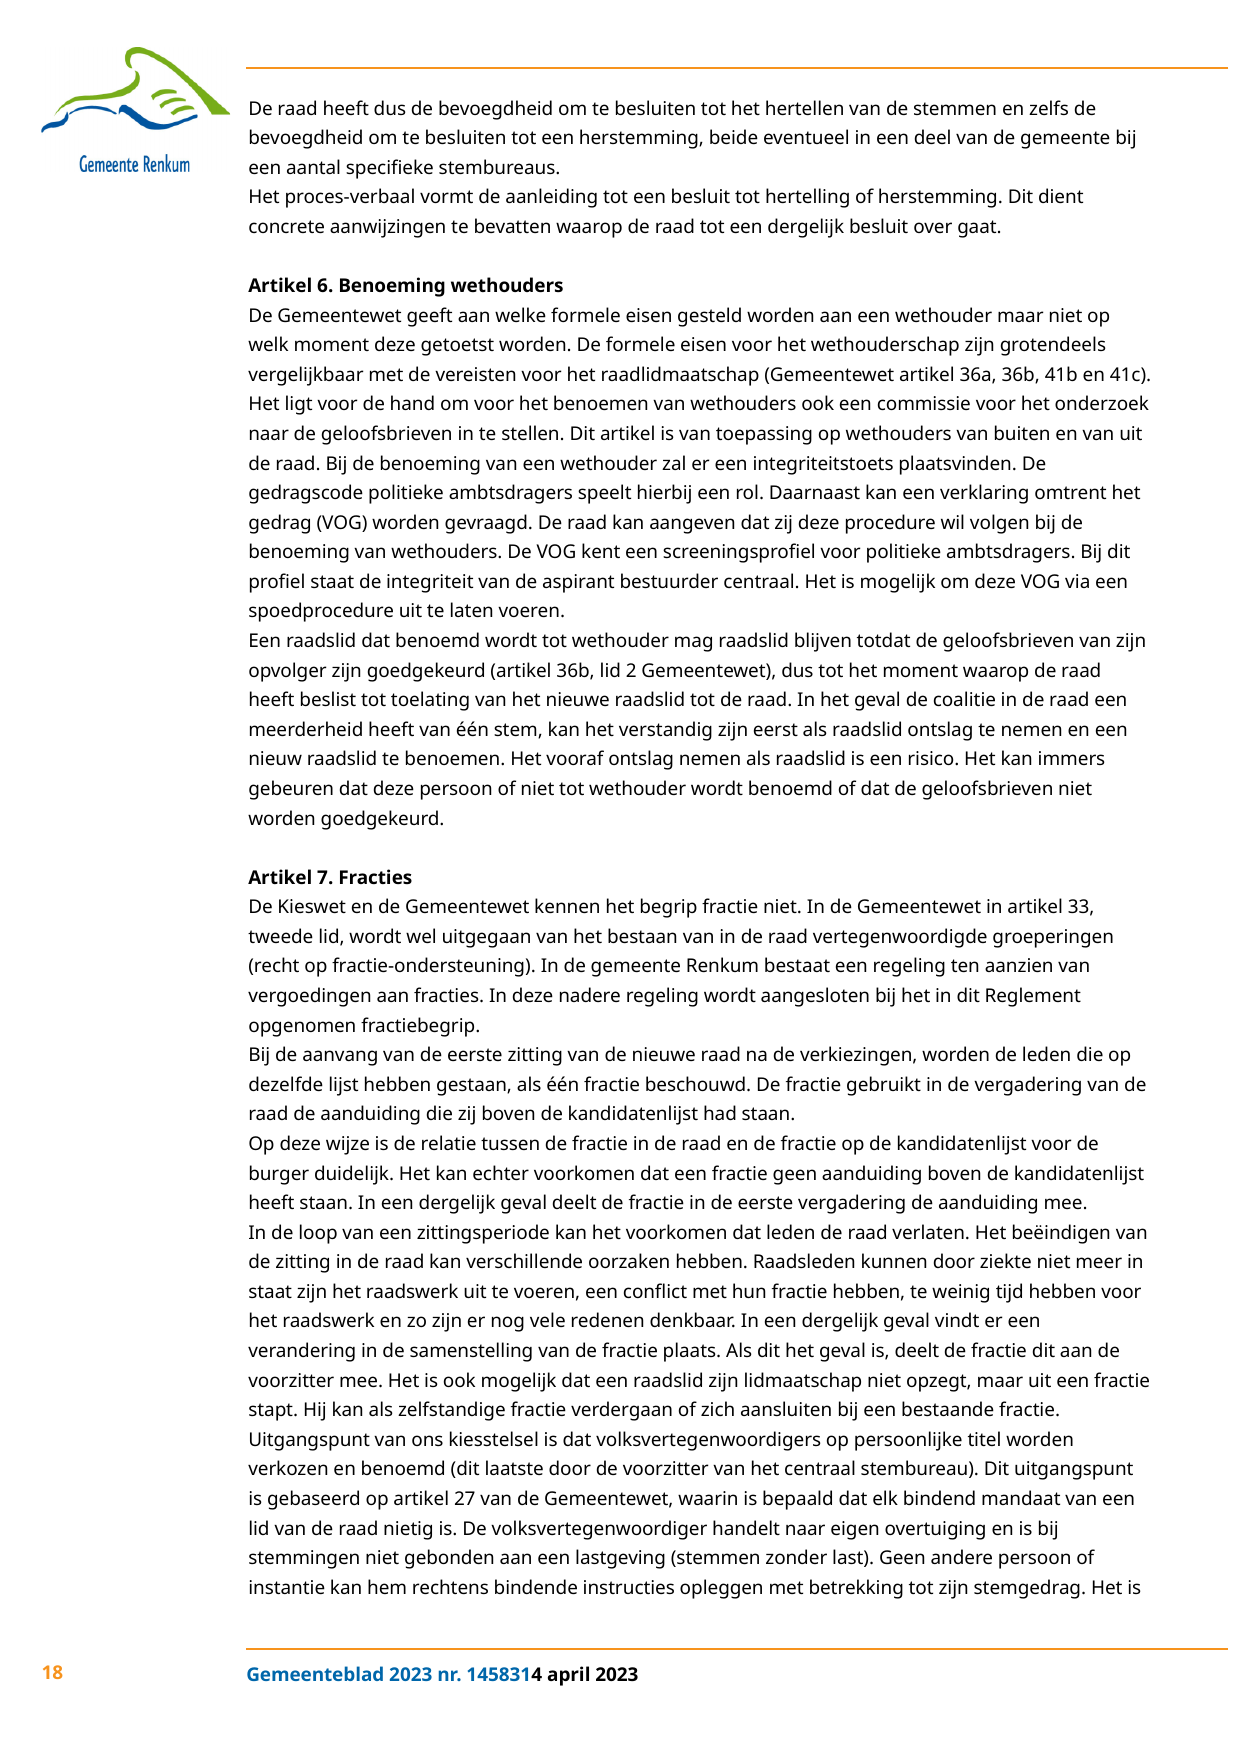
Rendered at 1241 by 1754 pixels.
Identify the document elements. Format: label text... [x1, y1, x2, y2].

text De raad heeft dus de bevoegdheid om te besluiten tot het hertellen van de stemmen en zelfs de bevoegdheid om te besluiten tot een herstemming, beide eventueel in een deel van de gemeente bij een aantal specifieke stembureaus. [248, 95, 1152, 180]
text Uitgangspunt van ons kiesstelsel is dat volksvertegenwoordigers op persoonlijke titel worden verkozen en benoemd (dit laatste door de voorzitter van het centraal stembureau). Dit uitgangspunt is gebaseerd op artikel 27 van de Gemeentewet, waarin is bepaald dat elk bindend mandaat van een lid van de raad nietig is. De volksvertegenwoordiger handelt naar eigen overtuiging en is bij stemmingen niet gebonden aan een lastgeving (stemmen zonder last). Geen andere persoon of instantie kan hem rechtens bindende instructies opleggen met betrekking tot zijn stemgedrag. Het is [248, 1426, 1152, 1600]
text De Kieswet en de Gemeentewet kennen het begrip fractie niet. In de Gemeentewet in artikel 33, tweede lid, wordt wel uitgegaan van het bestaan van in de raad vertegenwoordigde groeperingen (recht op fractie-ondersteuning). In de gemeente Renkum bestaat een regeling ten aanzien van vergoedingen aan fracties. In deze nadere regeling wordt aangesloten bij het in dit Reglement opgenomen fractiebegrip. [248, 893, 1152, 1038]
text Een raadslid dat benoemd wordt tot wethouder mag raadslid blijven totdat de geloofsbrieven van zijn opvolger zijn goedgekeurd (artikel 36b, lid 2 Gemeentewet), dus tot het moment waarop de raad heeft beslist tot toelating van het nieuwe raadslid tot de raad. In het geval de coalitie in de raad een meerderheid heeft van één stem, kan het verstandig zijn eerst als raadslid ontslag te nemen en een nieuw raadslid te benoemen. Het vooraf ontslag nemen als raadslid is een risico. Het kan immers gebeuren dat deze persoon of niet tot wethouder wordt benoemd of dat de geloofsbrieven niet worden goedgekeurd. [248, 627, 1152, 831]
text Artikel 6. Benoeming wethouders [248, 272, 1152, 298]
text Op deze wijze is de relatie tussen de fractie in de raad en de fractie op de kandidatenlijst voor de burger duidelijk. Het kan echter voorkomen dat een fractie geen aanduiding boven de kandidatenlijst heeft staan. In een dergelijk geval deelt de fractie in de eerste vergadering de aanduiding mee. [248, 1130, 1152, 1215]
text Bij de aanvang van de eerste zitting van de nieuwe raad na de verkiezingen, worden de leden die op dezelfde lijst hebben gestaan, als één fractie beschouwd. De fractie gebruikt in de vergadering van de raad de aanduiding die zij boven de kandidatenlijst had staan. [248, 1041, 1152, 1126]
text Het proces-verbaal vormt de aanleiding tot een besluit tot hertelling of herstemming. Dit dient concrete aanwijzingen te bevatten waarop de raad tot een dergelijk besluit over gaat. [248, 183, 1152, 239]
picture [41, 47, 231, 172]
text In de loop van een zittingsperiode kan het voorkomen dat leden de raad verlaten. Het beëindigen van de zitting in de raad kan verschillende oorzaken hebben. Raadsleden kunnen door ziekte niet meer in staat zijn het raadswerk uit te voeren, een conflict met hun fractie hebben, te weinig tijd hebben voor het raadswerk en zo zijn er nog vele redenen denkbaar. In een dergelijk geval vindt er een verandering in de samenstelling van de fractie plaats. Als dit het geval is, deelt de fractie dit aan de voorzitter mee. Het is ook mogelijk dat een raadslid zijn lidmaatschap niet opzegt, maar uit een fractie stapt. Hij kan als zelfstandige fractie verdergaan of zich aansluiten bij een bestaande fractie. [248, 1219, 1152, 1422]
text Artikel 7. Fracties [248, 864, 1152, 890]
text De Gemeentewet geeft aan welke formele eisen gesteld worden aan een wethouder maar niet op welk moment deze getoetst worden. De formele eisen voor het wethouderschap zijn grotendeels vergelijkbaar met de vereisten voor het raadlidmaatschap (Gemeentewet artikel 36a, 36b, 41b en 41c). Het ligt voor de hand om voor het benoemen van wethouders ook een commissie voor het onderzoek naar de geloofsbrieven in te stellen. Dit artikel is van toepassing op wethouders van buiten en van uit de raad. Bij de benoeming van een wethouder zal er een integriteitstoets plaatsvinden. De gedragscode politieke ambtsdragers speelt hierbij een rol. Daarnaast kan een verklaring omtrent het gedrag (VOG) worden gevraagd. De raad kan aangeven dat zij deze procedure wil volgen bij de benoeming van wethouders. De VOG kent een screeningsprofiel voor politieke ambtsdragers. Bij dit profiel staat de integriteit van de aspirant bestuurder centraal. Het is mogelijk om deze VOG via een spoedprocedure uit te laten voeren. [248, 302, 1152, 623]
